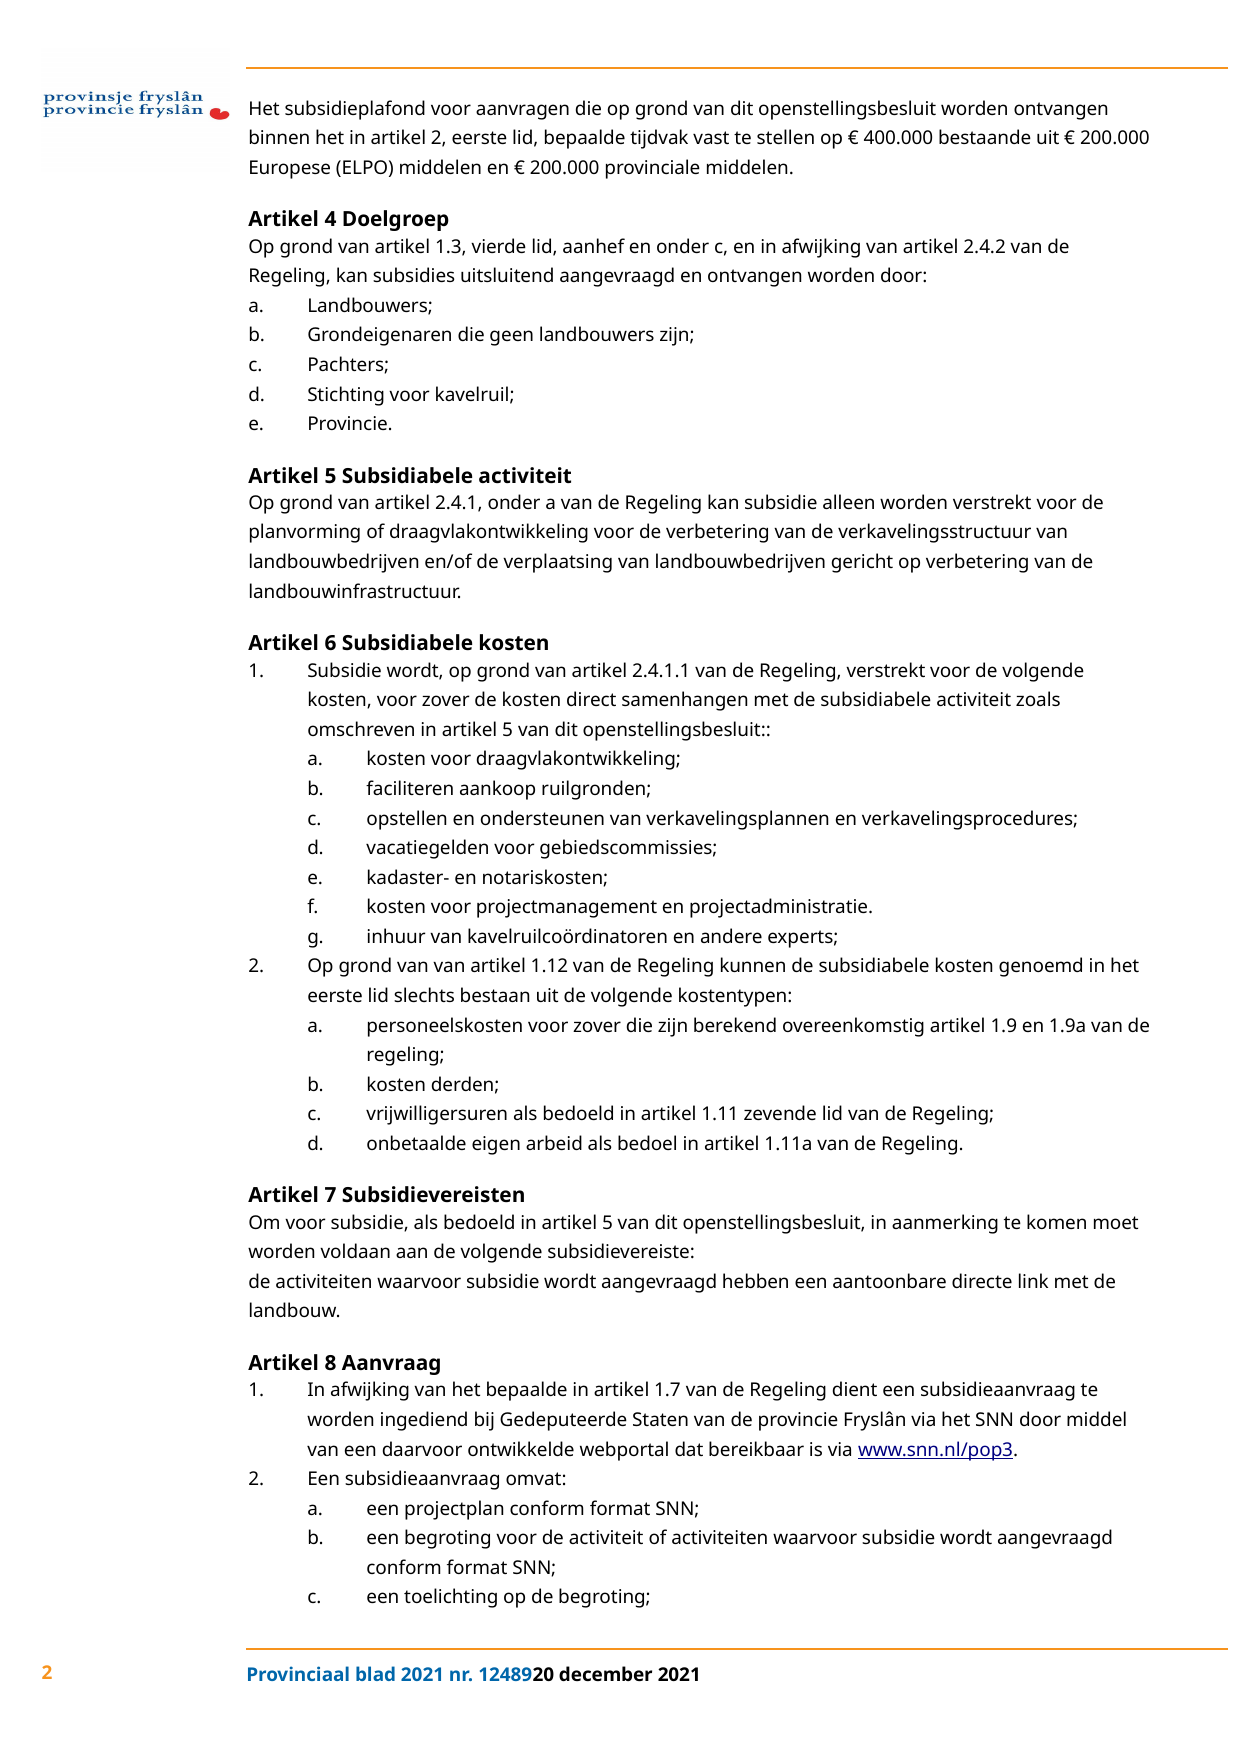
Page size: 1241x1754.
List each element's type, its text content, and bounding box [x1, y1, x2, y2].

list een projectplan conform format SNN; [307, 1495, 1152, 1521]
text Artikel 8 Aanvraag [248, 1348, 1152, 1377]
list Pachters; [248, 351, 1152, 377]
list inhuur van kavelruilcoördinatoren en andere experts; [307, 923, 1152, 949]
list vrijwilligersuren als bedoeld in artikel 1.11 zevende lid van de Regeling; [307, 1101, 1152, 1126]
text Op grond van artikel 1.3, vierde lid, aanhef en onder c, en in afwijking van artikel 2.4.2 van de Regeling, kan subsidies uitsluitend aangevraagd en ontvangen worden door: [248, 233, 1152, 288]
text Om voor subsidie, als bedoeld in artikel 5 van dit openstellingsbesluit, in aanmerking te komen moet worden voldaan aan de volgende subsidievereiste: [248, 1209, 1152, 1264]
text de activiteiten waarvoor subsidie wordt aangevraagd hebben een aantoonbare directe link met de landbouw. [248, 1268, 1152, 1323]
list vacatiegelden voor gebiedscommissies; [307, 834, 1152, 860]
list kadaster- en notariskosten; [307, 864, 1152, 889]
list personeelskosten voor zover die zijn berekend overeenkomstig artikel 1.9 en 1.9a van de regeling; [307, 1012, 1152, 1067]
list kosten voor draagvlakontwikkeling; [307, 746, 1152, 771]
list faciliteren aankoop ruilgronden; [307, 775, 1152, 801]
text Artikel 4 Doelgroep [248, 204, 1152, 233]
list kosten voor projectmanagement en projectadministratie. [307, 893, 1152, 919]
list Op grond van van artikel 1.12 van de Regeling kunnen de subsidiabele kosten genoemd in het eerste lid slechts bestaan uit de volgende kostentypen: [248, 953, 1152, 1008]
text Het subsidieplafond voor aanvragen die op grond van dit openstellingsbesluit worden ontvangen binnen het in artikel 2, eerste lid, bepaalde tijdvak vast te stellen op € 400.000 bestaande uit € 200.000 Europese (ELPO) middelen en € 200.000 provinciale middelen. [248, 95, 1152, 180]
list opstellen en ondersteunen van verkavelingsplannen en verkavelingsprocedures; [307, 805, 1152, 830]
list Grondeigenaren die geen landbouwers zijn; [248, 322, 1152, 347]
list een toelichting op de begroting; [307, 1584, 1152, 1609]
list Landbouwers; [248, 292, 1152, 318]
picture [41, 47, 231, 172]
text Artikel 5 Subsidiabele activiteit [248, 461, 1152, 489]
text Op grond van artikel 2.4.1, onder a van de Regeling kan subsidie alleen worden verstrekt voor de planvorming of draagvlakontwikkeling voor de verbetering van de verkavelingsstructuur van landbouwbedrijven en/of de verplaatsing van landbouwbedrijven gericht op verbetering van de landbouwinfrastructuur. [248, 489, 1152, 604]
list In afwijking van het bepaalde in artikel 1.7 van de Regeling dient een subsidieaanvraag te worden ingediend bij Gedeputeerde Staten van de provincie Fryslân via het SNN door middel van een daarvoor ontwikkelde webportal dat bereikbaar is via www.snn.nl/pop3. [248, 1377, 1152, 1461]
list kosten derden; [307, 1071, 1152, 1097]
list onbetaalde eigen arbeid als bedoel in artikel 1.11a van de Regeling. [307, 1130, 1152, 1156]
text Artikel 7 Subsidievereisten [248, 1181, 1152, 1209]
list een begroting voor de activiteit of activiteiten waarvoor subsidie wordt aangevraagd conform format SNN; [307, 1524, 1152, 1580]
list Provincie. [248, 410, 1152, 436]
list Een subsidieaanvraag omvat: [248, 1465, 1152, 1491]
list Subsidie wordt, op grond van artikel 2.4.1.1 van de Regeling, verstrekt voor de volgende kosten, voor zover de kosten direct samenhangen met de subsidiabele activiteit zoals omschreven in artikel 5 van dit openstellingsbesluit:: [248, 657, 1152, 742]
text Artikel 6 Subsidiabele kosten [248, 628, 1152, 657]
list Stichting voor kavelruil; [248, 381, 1152, 406]
